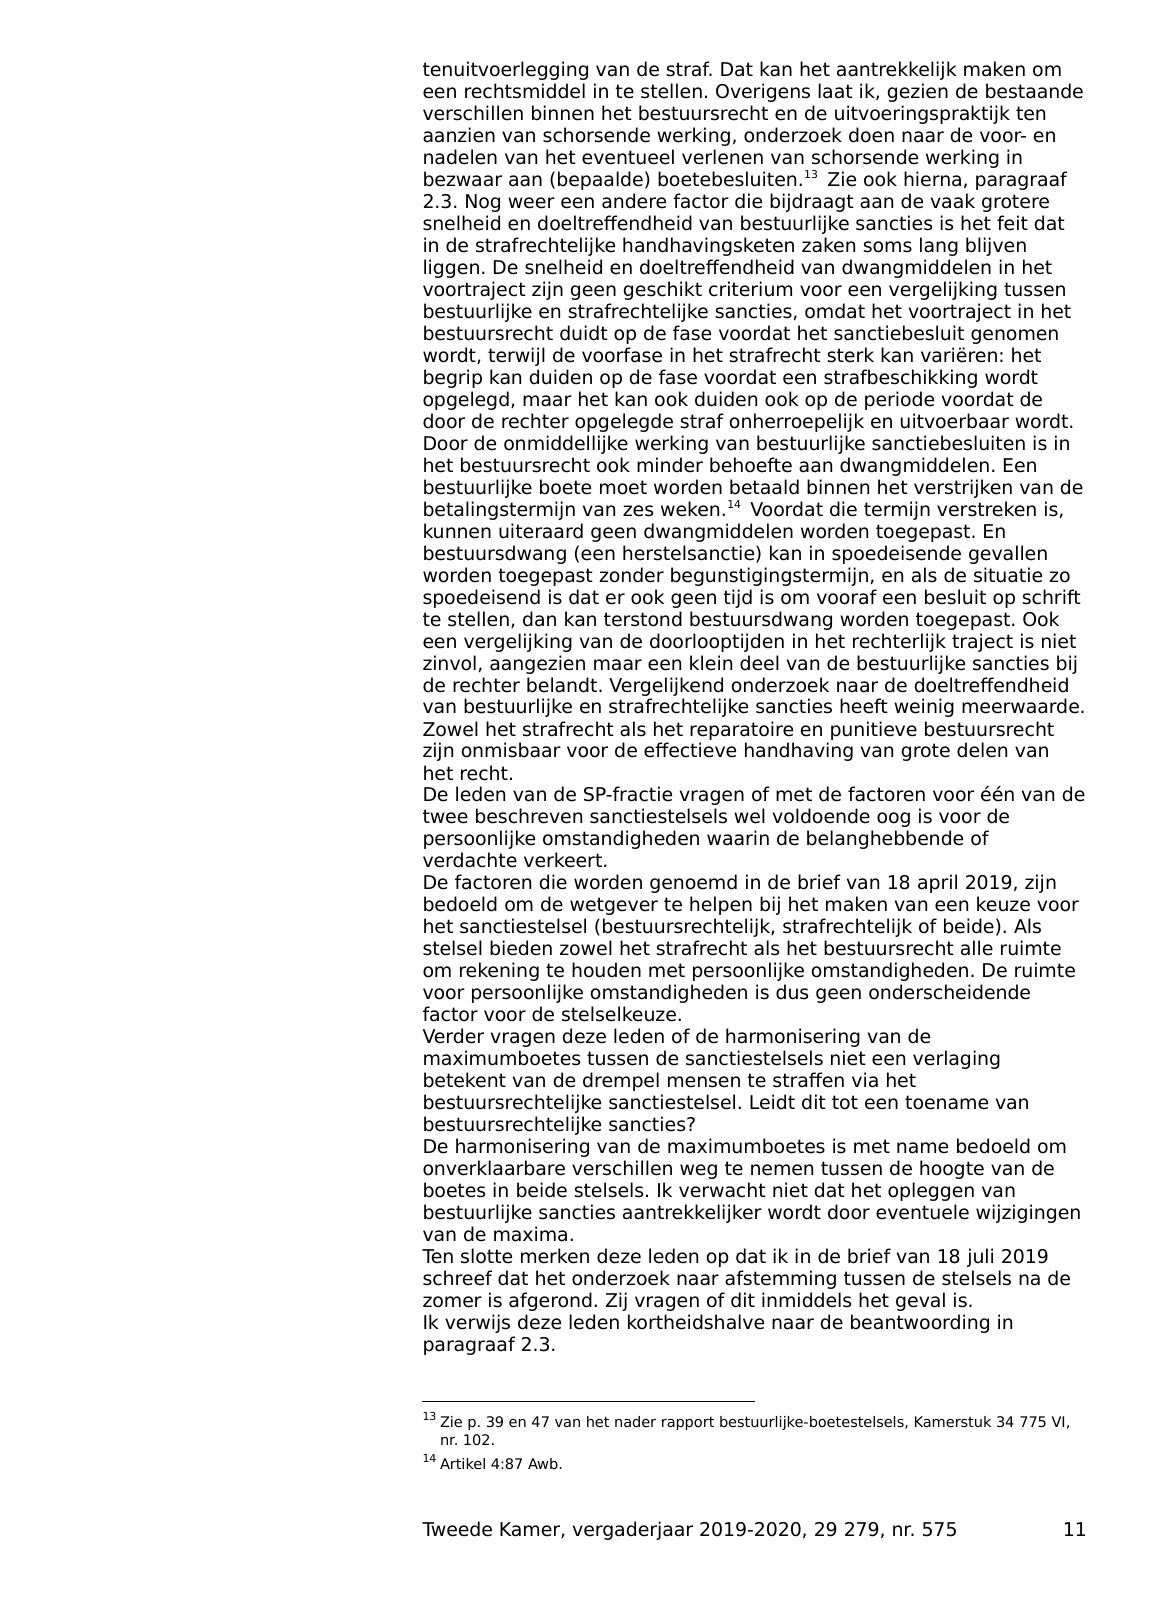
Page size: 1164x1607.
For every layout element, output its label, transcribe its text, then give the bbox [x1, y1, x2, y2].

text Verder vragen deze leden of de harmonisering van de maximumboetes tussen de sanctiestelsels niet een verlaging betekent van de drempel mensen te straffen via het bestuursrechtelijke sanctiestelsel. Leidt dit tot een toename van bestuursrechtelijke sancties? [422, 1026, 1087, 1136]
text De leden van de SP-fractie vragen of met de factoren voor één van de twee beschreven sanctiestelsels wel voldoende oog is voor de persoonlijke omstandigheden waarin de belanghebbende of verdachte verkeert. [422, 784, 1087, 872]
text Ik verwijs deze leden kortheidshalve naar de beantwoording in paragraaf 2.3. [422, 1312, 1087, 1356]
text De harmonisering van de maximumboetes is met name bedoeld om onverklaarbare verschillen weg te nemen tussen de hoogte van de boetes in beide stelsels. Ik verwacht niet dat het opleggen van bestuurlijke sancties aantrekkelijker wordt door eventuele wijzigingen van de maxima. [422, 1136, 1087, 1246]
text De factoren die worden genoemd in de brief van 18 april 2019, zijn bedoeld om de wetgever te helpen bij het maken van een keuze voor het sanctiestelsel (bestuursrechtelijk, strafrechtelijk of beide). Als stelsel bieden zowel het strafrecht als het bestuursrecht alle ruimte om rekening te houden met persoonlijke omstandigheden. De ruimte voor persoonlijke omstandigheden is dus geen onderscheidende factor voor de stelselkeuze. [422, 872, 1087, 1026]
text Artikel 4:87 Awb. [422, 1452, 1087, 1474]
text Zie p. 39 en 47 van het nader rapport bestuurlijke-boetestelsels, Kamerstuk 34 775 VI, nr. 102. [422, 1410, 1087, 1449]
text Ten slotte merken deze leden op dat ik in de brief van 18 juli 2019 schreef dat het onderzoek naar afstemming tussen de stelsels na de zomer is afgerond. Zij vragen of dit inmiddels het geval is. [422, 1246, 1087, 1312]
text tenuitvoerlegging van de straf. Dat kan het aantrekkelijk maken om een rechtsmiddel in te stellen. Overigens laat ik, gezien de bestaande verschillen binnen het bestuursrecht en de uitvoeringspraktijk ten aanzien van schorsende werking, onderzoek doen naar de voor- en nadelen van het eventueel verlenen van schorsende werking in bezwaar aan (bepaalde) boetebesluiten. Zie ook hierna, paragraaf 2.3. Nog weer een andere factor die bijdraagt aan de vaak grotere snelheid en doeltreffendheid van bestuurlijke sancties is het feit dat in de strafrechtelijke handhavingsketen zaken soms lang blijven liggen. De snelheid en doeltreffendheid van dwangmiddelen in het voortraject zijn geen geschikt criterium voor een vergelijking tussen bestuurlijke en strafrechtelijke sancties, omdat het voortraject in het bestuursrecht duidt op de fase voordat het sanctiebesluit genomen wordt, terwijl de voorfase in het strafrecht sterk kan variëren: het begrip kan duiden op de fase voordat een strafbeschikking wordt opgelegd, maar het kan ook duiden ook op de periode voordat de door de rechter opgelegde straf onherroepelijk en uitvoerbaar wordt. Door de onmiddellijke werking van bestuurlijke sanctiebesluiten is in het bestuursrecht ook minder behoefte aan dwangmiddelen. Een bestuurlijke boete moet worden betaald binnen het verstrijken van de betalingstermijn van zes weken. Voordat die termijn verstreken is, kunnen uiteraard geen dwangmiddelen worden toegepast. En bestuursdwang (een herstelsanctie) kan in spoedeisende gevallen worden toegepast zonder begunstigingstermijn, en als de situatie zo spoedeisend is dat er ook geen tijd is om vooraf een besluit op schrift te stellen, dan kan terstond bestuursdwang worden toegepast. Ook een vergelijking van de doorlooptijden in het rechterlijk traject is niet zinvol, aangezien maar een klein deel van de bestuurlijke sancties bij de rechter belandt. Vergelijkend onderzoek naar de doeltreffendheid van bestuurlijke en strafrechtelijke sancties heeft weinig meerwaarde. Zowel het strafrecht als het reparatoire en punitieve bestuursrecht zijn onmisbaar voor de effectieve handhaving van grote delen van het recht. [422, 59, 1087, 784]
